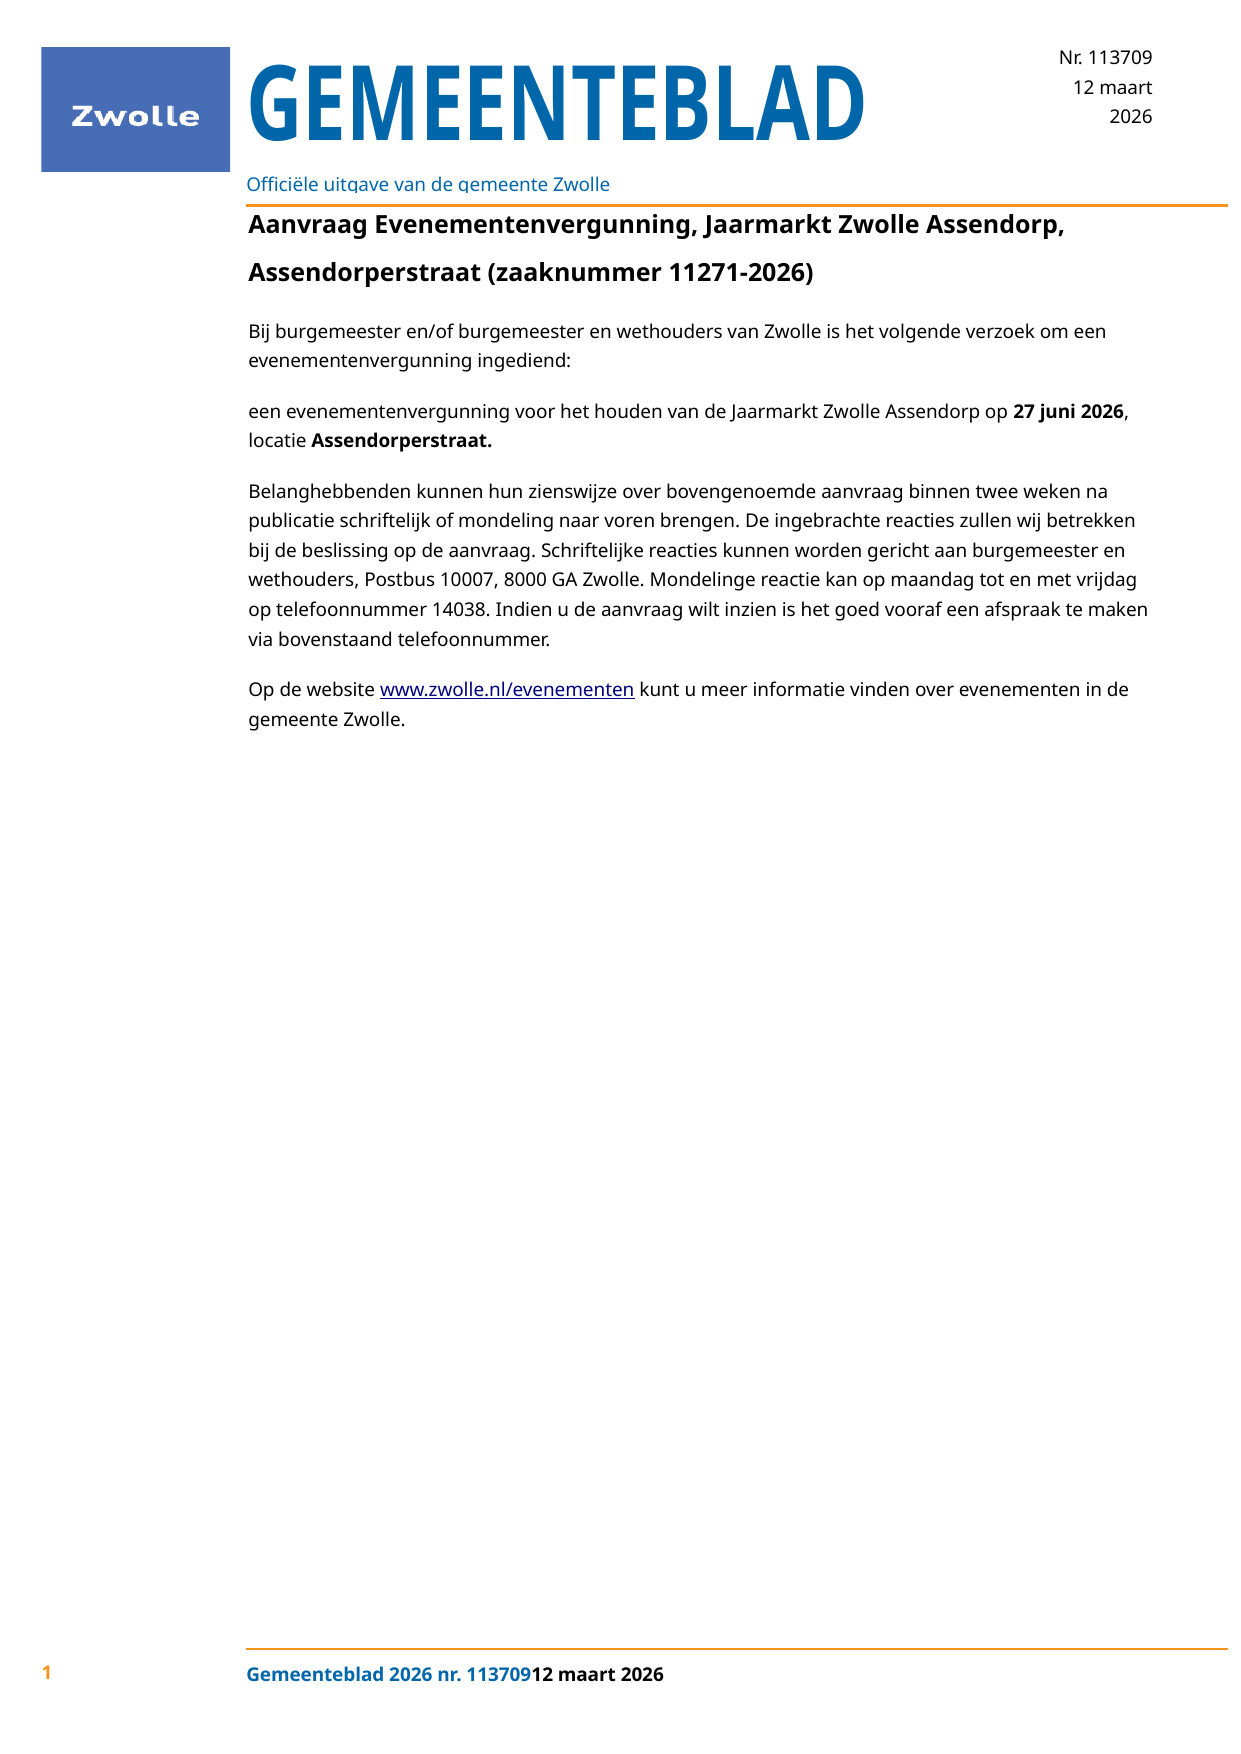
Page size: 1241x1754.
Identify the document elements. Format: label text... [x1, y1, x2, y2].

text een evenementenvergunning voor het houden van de Jaarmarkt Zwolle Assendorp op 27 juni 2026, locatie Assendorperstraat. [248, 398, 1152, 453]
picture [41, 47, 231, 172]
text Op de website www.zwolle.nl/evenementen kunt u meer informatie vinden over evenementen in de gemeente Zwolle. [248, 676, 1152, 732]
text Belanghebbenden kunnen hun zienswijze over bovengenoemde aanvraag binnen twee weken na publicatie schriftelijk of mondeling naar voren brengen. De ingebrachte reacties zullen wij betrekken bij de beslissing op de aanvraag. Schriftelijke reacties kunnen worden gericht aan burgemeester en wethouders, Postbus 10007, 8000 GA Zwolle. Mondelinge reactie kan op maandag tot en met vrijdag op telefoonnummer 14038. Indien u de aanvraag wilt inzien is het goed vooraf een afspraak te maken via bovenstaand telefoonnummer. [248, 478, 1152, 652]
text Aanvraag Evenementenvergunning, Jaarmarkt Zwolle Assendorp, Assendorperstraat (zaaknummer 11271-2026) [248, 207, 1152, 288]
text Bij burgemeester en/of burgemeester en wethouders van Zwolle is het volgende verzoek om een evenementenvergunning ingediend: [248, 318, 1152, 373]
